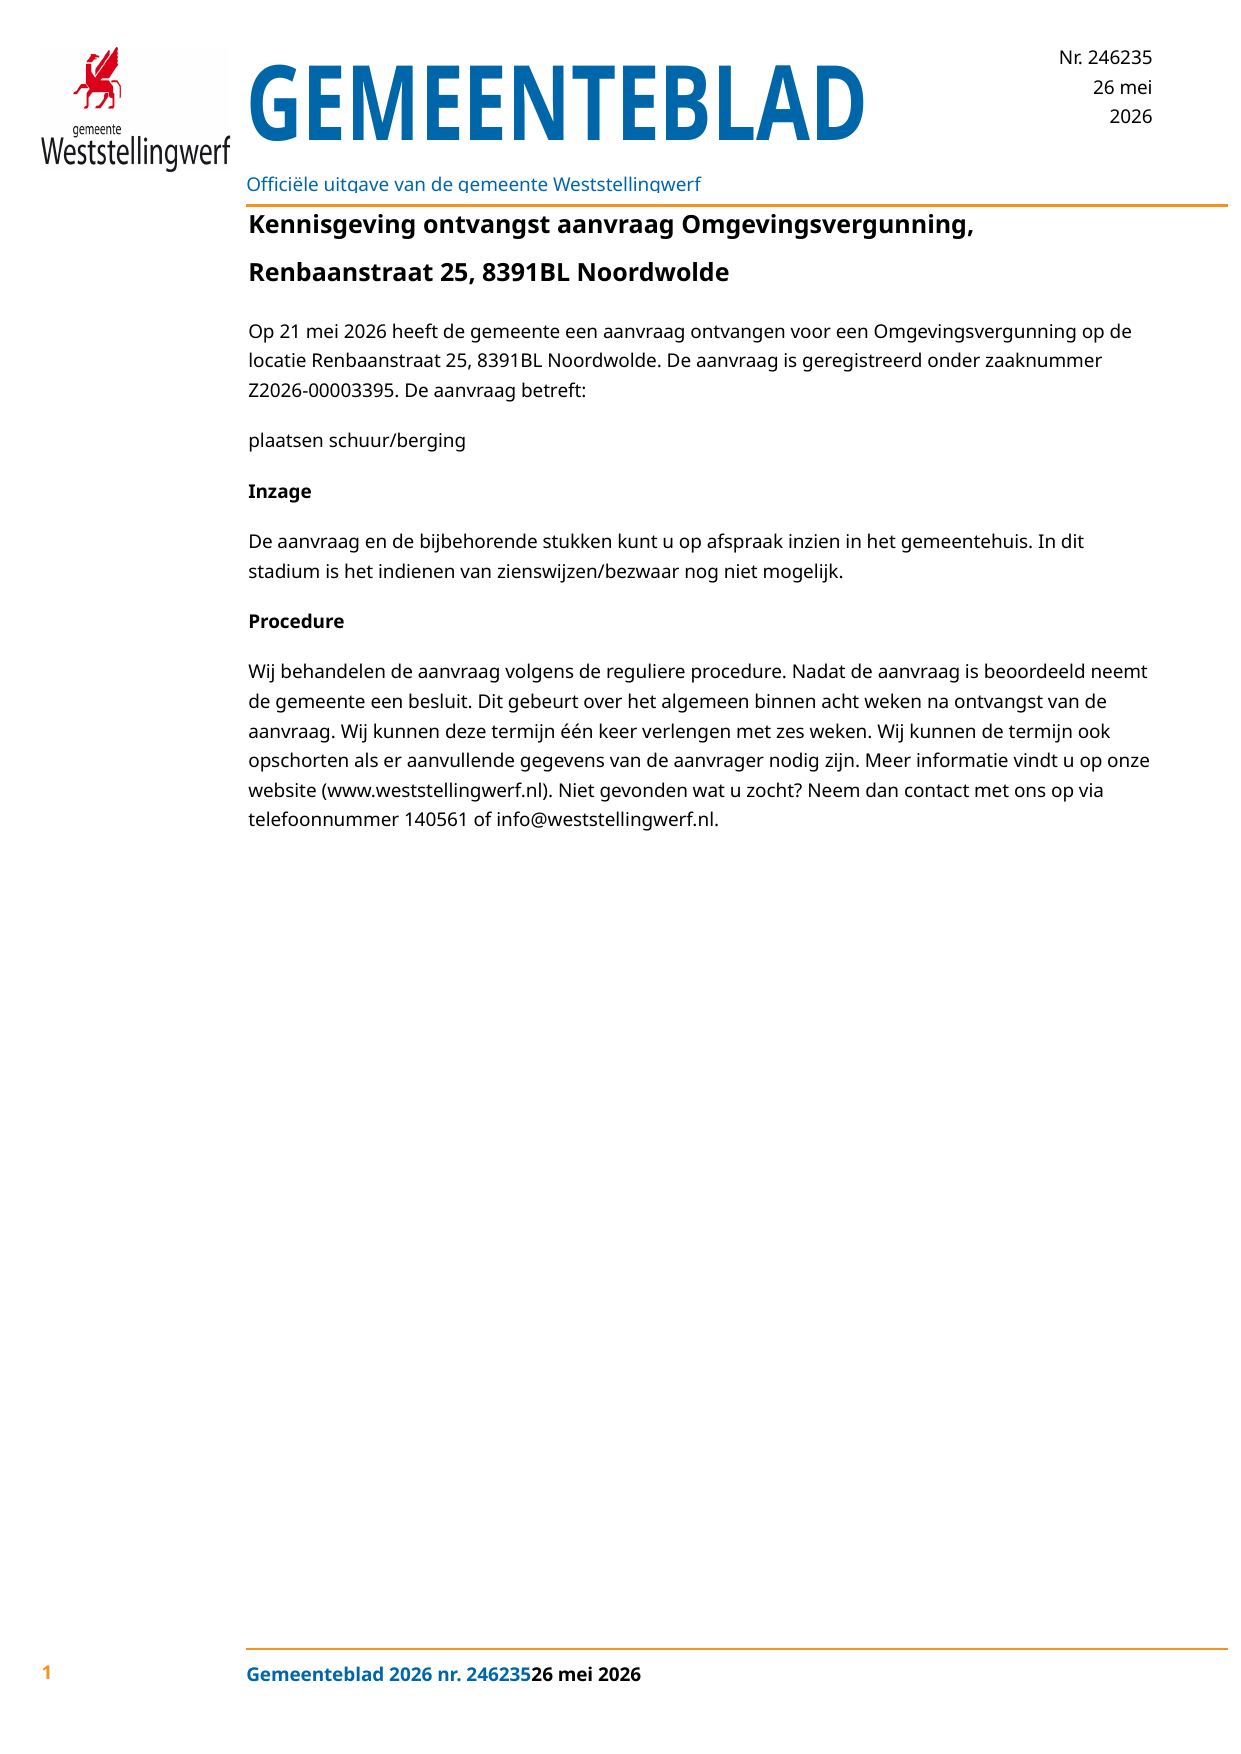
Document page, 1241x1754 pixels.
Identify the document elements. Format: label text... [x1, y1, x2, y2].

text Wij behandelen de aanvraag volgens de reguliere procedure. Nadat de aanvraag is beoordeeld neemt de gemeente een besluit. Dit gebeurt over het algemeen binnen acht weken na ontvangst van de aanvraag. Wij kunnen deze termijn één keer verlengen met zes weken. Wij kunnen de termijn ook opschorten als er aanvullende gegevens van de aanvrager nodig zijn. Meer informatie vindt u op onze website (www.weststellingwerf.nl). Niet gevonden wat u zocht? Neem dan contact met ons op via telefoonnummer 140561 of info@weststellingwerf.nl. [248, 659, 1152, 832]
text Op 21 mei 2026 heeft de gemeente een aanvraag ontvangen voor een Omgevingsvergunning op de locatie Renbaanstraat 25, 8391BL Noordwolde. De aanvraag is geregistreerd onder zaaknummer Z2026-00003395. De aanvraag betreft: [248, 318, 1152, 403]
picture [41, 47, 231, 172]
text Inzage [248, 478, 1152, 504]
text Kennisgeving ontvangst aanvraag Omgevingsvergunning, Renbaanstraat 25, 8391BL Noordwolde [248, 207, 1152, 288]
text De aanvraag en de bijbehorende stukken kunt u op afspraak inzien in het gemeentehuis. In dit stadium is het indienen van zienswijzen/bezwaar nog niet mogelijk. [248, 528, 1152, 584]
text Procedure [248, 608, 1152, 634]
text plaatsen schuur/berging [248, 427, 1152, 453]
